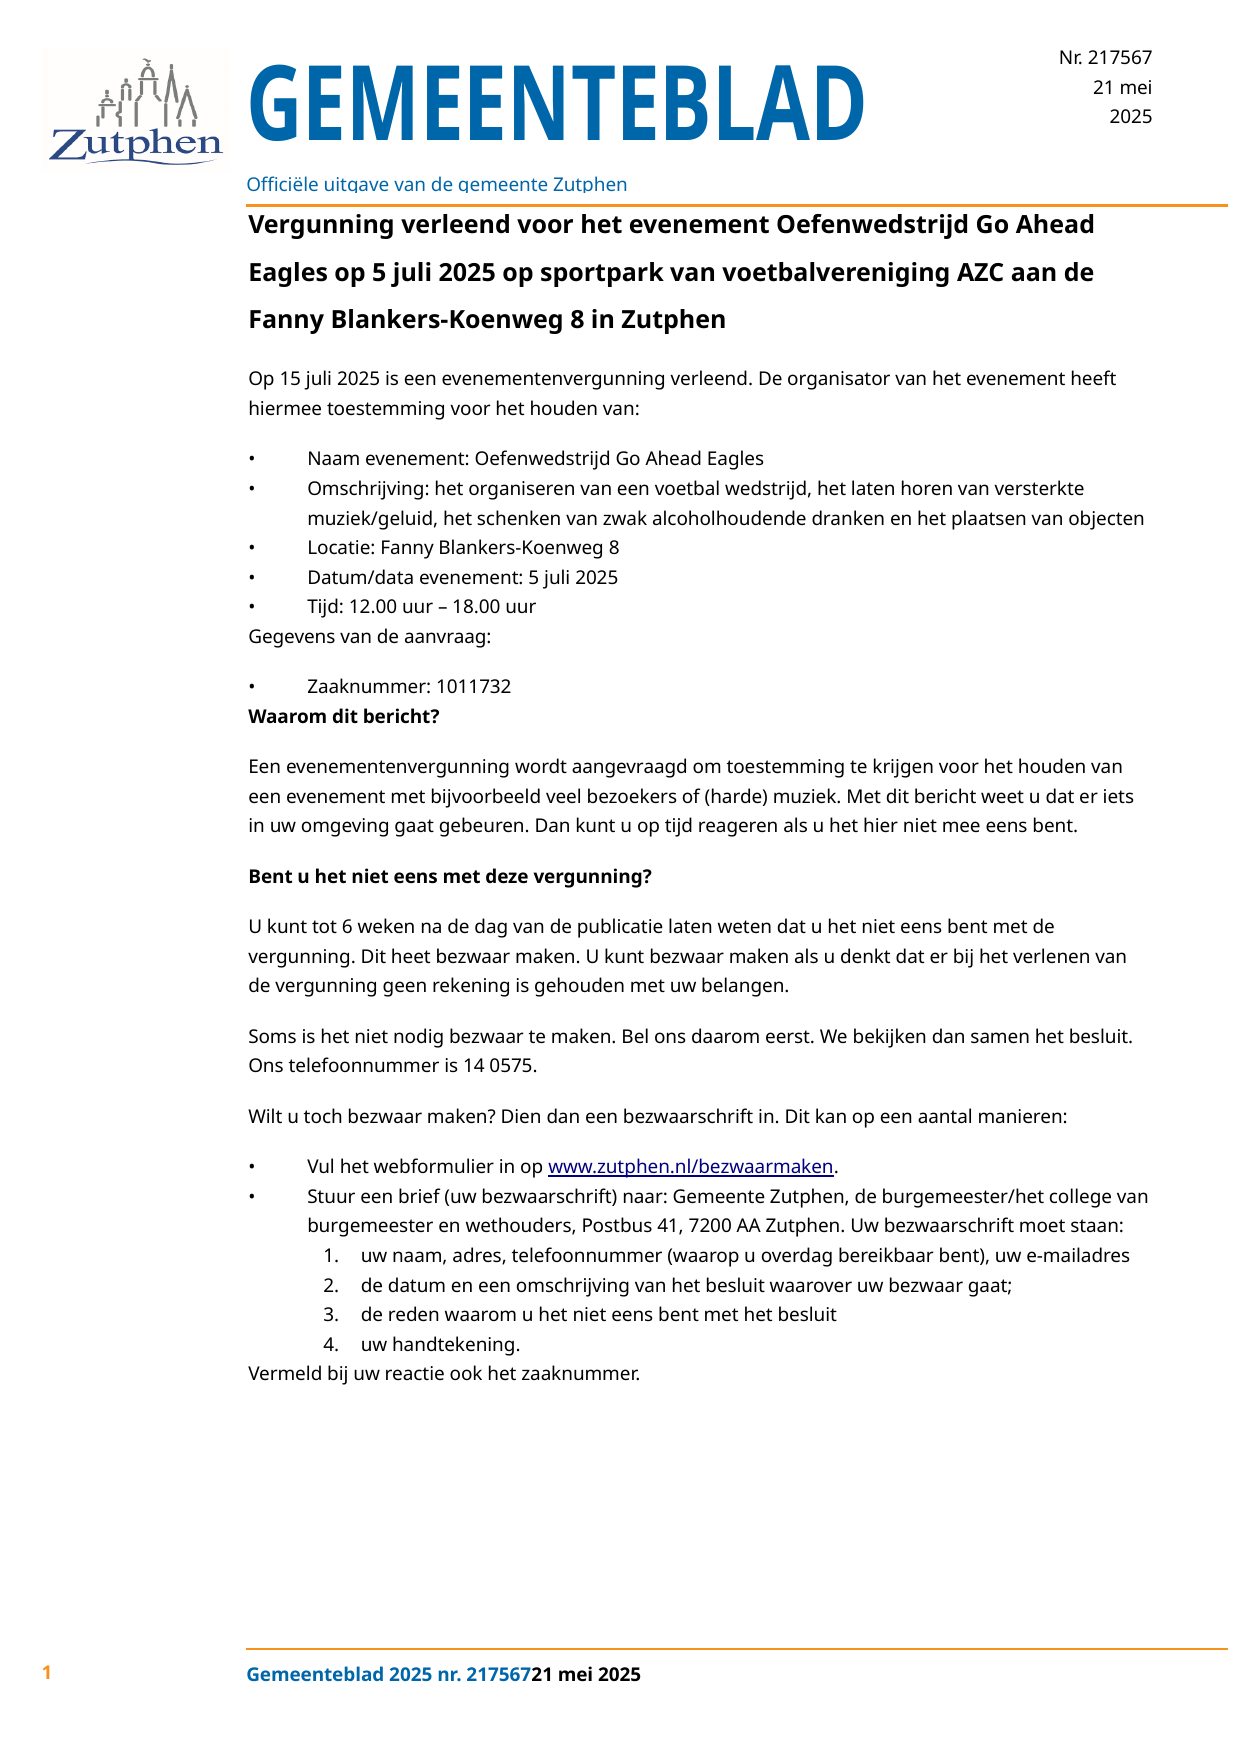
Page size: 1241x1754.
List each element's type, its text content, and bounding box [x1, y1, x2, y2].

text Bent u het niet eens met deze vergunning? [248, 863, 1152, 889]
list uw naam, adres, telefoonnummer (waarop u overdag bereikbaar bent), uw e-mailadres [323, 1242, 1152, 1268]
list de reden waarom u het niet eens bent met het besluit [323, 1301, 1152, 1327]
list Naam evenement: Oefenwedstrijd Go Ahead Eagles [248, 446, 1152, 471]
text Op 15 juli 2025 is een evenementenvergunning verleend. De organisator van het evenement heeft hiermee toestemming voor het houden van: [248, 366, 1152, 421]
list Tijd: 12.00 uur – 18.00 uur [248, 593, 1152, 619]
list de datum en een omschrijving van het besluit waarover uw bezwaar gaat; [323, 1272, 1152, 1297]
list Vul het webformulier in op www.zutphen.nl/bezwaarmaken. [248, 1153, 1152, 1179]
picture [41, 47, 231, 172]
text Vermeld bij uw reactie ook het zaaknummer. [248, 1361, 1152, 1386]
text Waarom dit bericht? [248, 703, 1152, 729]
text Een evenementenvergunning wordt aangevraagd om toestemming te krijgen voor het houden van een evenement met bijvoorbeeld veel bezoekers of (harde) muziek. Met dit bericht weet u dat er iets in uw omgeving gaat gebeuren. Dan kunt u op tijd reageren als u het hier niet mee eens bent. [248, 753, 1152, 838]
list Stuur een brief (uw bezwaarschrift) naar: Gemeente Zutphen, de burgemeester/het college van burgemeester en wethouders, Postbus 41, 7200 AA Zutphen. Uw bezwaarschrift moet staan: [248, 1183, 1152, 1238]
text Wilt u toch bezwaar maken? Dien dan een bezwaarschrift in. Dit kan op een aantal manieren: [248, 1103, 1152, 1129]
list Zaaknummer: 1011732 [248, 673, 1152, 699]
list Locatie: Fanny Blankers-Koenweg 8 [248, 534, 1152, 560]
text Soms is het niet nodig bezwaar te maken. Bel ons daarom eerst. We bekijken dan samen het besluit. Ons telefoonnummer is 14 0575. [248, 1023, 1152, 1078]
text Gegevens van de aanvraag: [248, 623, 1152, 649]
list Omschrijving: het organiseren van een voetbal wedstrijd, het laten horen van versterkte muziek/geluid, het schenken van zwak alcoholhoudende dranken en het plaatsen van objecten [248, 475, 1152, 530]
text Vergunning verleend voor het evenement Oefenwedstrijd Go Ahead Eagles op 5 juli 2025 op sportpark van voetbalvereniging AZC aan de Fanny Blankers-Koenweg 8 in Zutphen [248, 207, 1152, 336]
list uw handtekening. [323, 1331, 1152, 1357]
text U kunt tot 6 weken na de dag van de publicatie laten weten dat u het niet eens bent met de vergunning. Dit heet bezwaar maken. U kunt bezwaar maken als u denkt dat er bij het verlenen van de vergunning geen rekening is gehouden met uw belangen. [248, 913, 1152, 998]
list Datum/data evenement: 5 juli 2025 [248, 564, 1152, 589]
